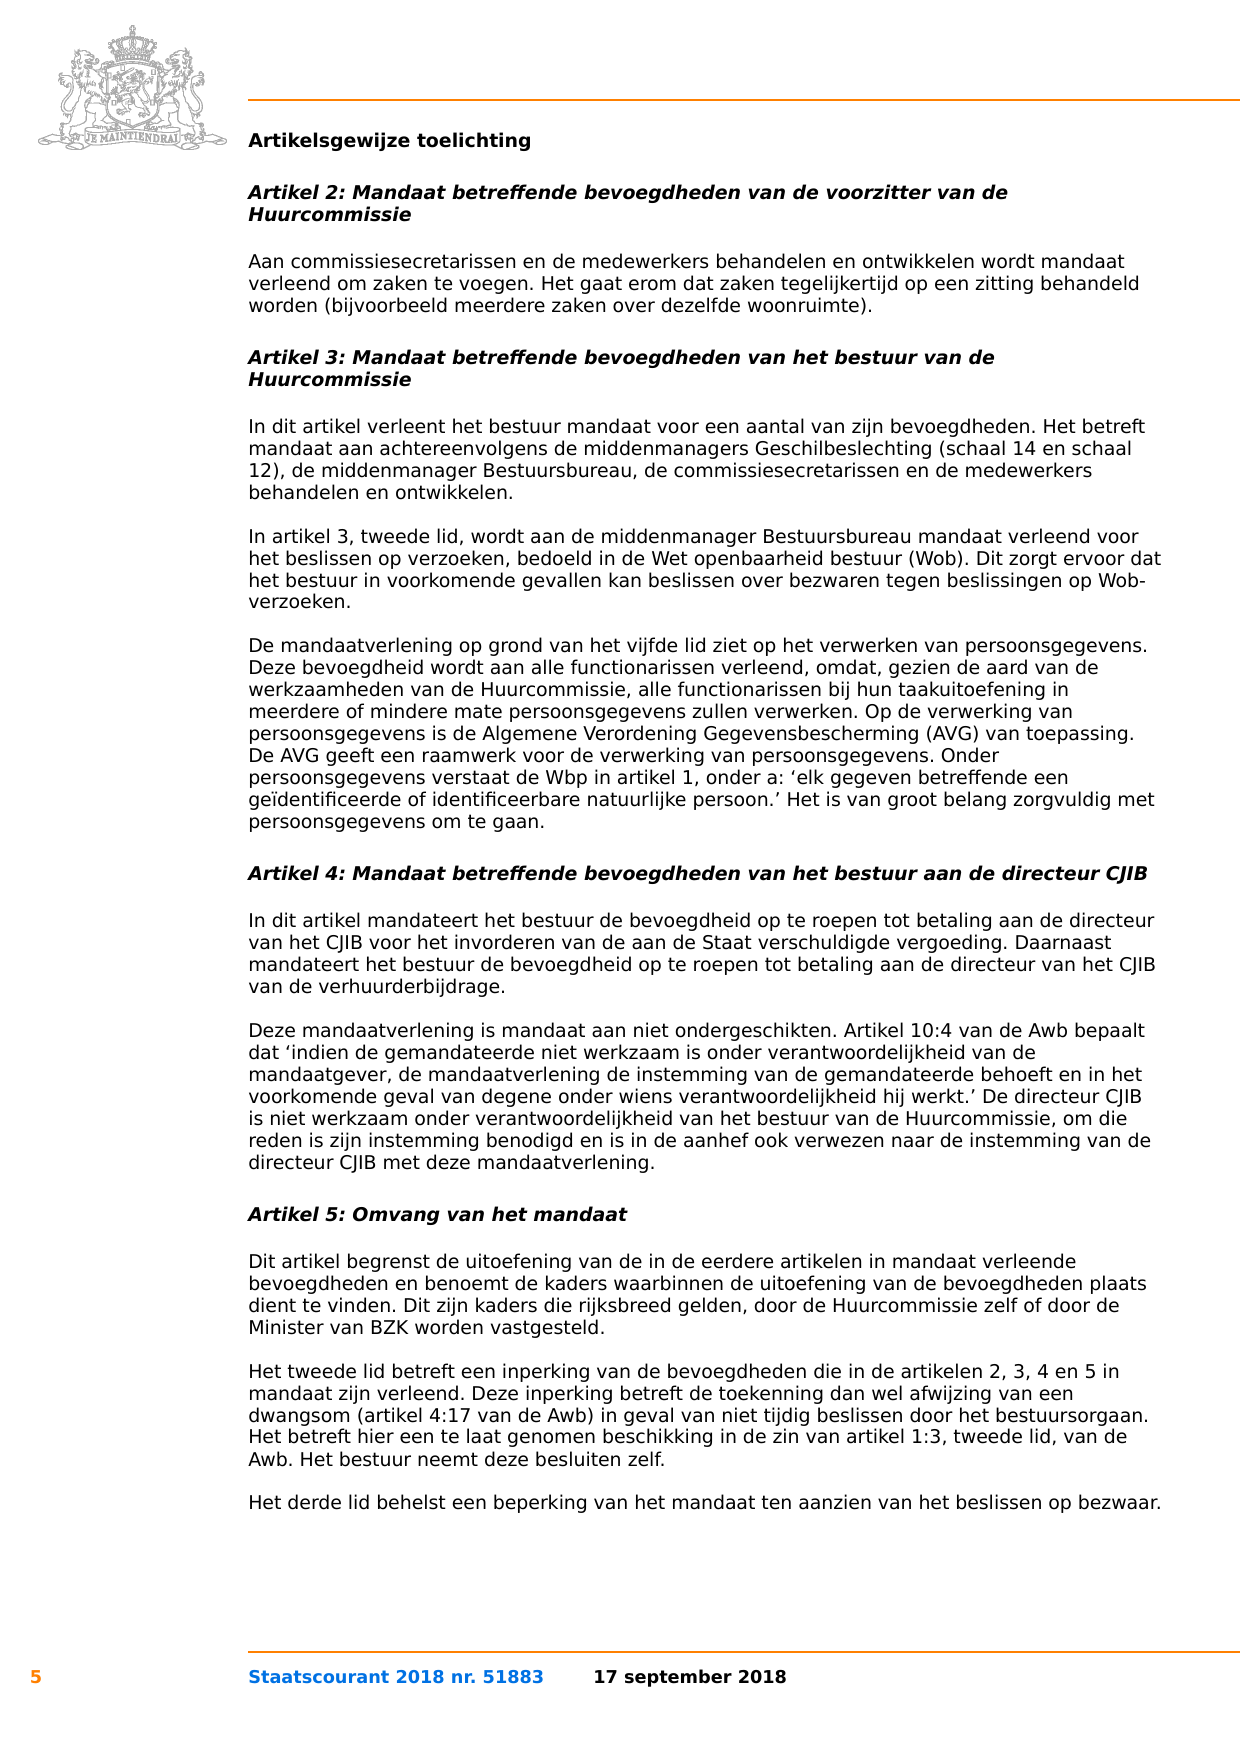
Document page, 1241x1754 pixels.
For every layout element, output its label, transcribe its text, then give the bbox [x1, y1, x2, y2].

subtitle Artikel 2: Mandaat betreffende bevoegdheden van de voorzitter van de Huurcommissie [248, 182, 1163, 226]
text Deze mandaatverlening is mandaat aan niet ondergeschikten. Artikel 10:4 van de Awb bepaalt dat ‘indien de gemandateerde niet werkzaam is onder verantwoordelijkheid van de mandaatgever, de mandaatverlening de instemming van de gemandateerde behoeft en in het voorkomende geval van degene onder wiens verantwoordelijkheid hij werkt.’ De directeur CJIB is niet werkzaam onder verantwoordelijkheid van het bestuur van de Huurcommissie, om die reden is zijn instemming benodigd en is in de aanhef ook verwezen naar de instemming van de directeur CJIB met deze mandaatverlening. [248, 1020, 1163, 1174]
subtitle Artikel 5: Omvang van het mandaat [248, 1204, 1163, 1226]
text In artikel 3, tweede lid, wordt aan de middenmanager Bestuursbureau mandaat verleend voor het beslissen op verzoeken, bedoeld in de Wet openbaarheid bestuur (Wob). Dit zorgt ervoor dat het bestuur in voorkomende gevallen kan beslissen over bezwaren tegen beslissingen op Wob-verzoeken. [248, 526, 1163, 613]
subtitle Artikelsgewijze toelichting [248, 130, 1163, 152]
text Het tweede lid betreft een inperking van de bevoegdheden die in de artikelen 2, 3, 4 en 5 in mandaat zijn verleend. Deze inperking betreft de toekenning dan wel afwijzing van een dwangsom (artikel 4:17 van de Awb) in geval van niet tijdig beslissen door het bestuursorgaan. Het betreft hier een te laat genomen beschikking in de zin van artikel 1:3, tweede lid, van de Awb. Het bestuur neemt deze besluiten zelf. [248, 1361, 1163, 1470]
text In dit artikel mandateert het bestuur de bevoegdheid op te roepen tot betaling aan de directeur van het CJIB voor het invorderen van de aan de Staat verschuldigde vergoeding. Daarnaast mandateert het bestuur de bevoegdheid op te roepen tot betaling aan de directeur van het CJIB van de verhuurderbijdrage. [248, 910, 1163, 998]
text De mandaatverlening op grond van het vijfde lid ziet op het verwerken van persoonsgegevens. Deze bevoegdheid wordt aan alle functionarissen verleend, omdat, gezien de aard van de werkzaamheden van de Huurcommissie, alle functionarissen bij hun taakuitoefening in meerdere of mindere mate persoonsgegevens zullen verwerken. Op de verwerking van persoonsgegevens is de Algemene Verordening Gegevensbescherming (AVG) van toepassing. De AVG geeft een raamwerk voor de verwerking van persoonsgegevens. Onder persoonsgegevens verstaat de Wbp in artikel 1, onder a: ‘elk gegeven betreffende een geïdentificeerde of identificeerbare natuurlijke persoon.’ Het is van groot belang zorgvuldig met persoonsgegevens om te gaan. [248, 635, 1163, 833]
text In dit artikel verleent het bestuur mandaat voor een aantal van zijn bevoegdheden. Het betreft mandaat aan achtereenvolgens de middenmanagers Geschilbeslechting (schaal 14 en schaal 12), de middenmanager Bestuursbureau, de commissiesecretarissen en de medewerkers behandelen en ontwikkelen. [248, 416, 1163, 504]
subtitle Artikel 3: Mandaat betreffende bevoegdheden van het bestuur van de Huurcommissie [248, 347, 1163, 391]
text Dit artikel begrenst de uitoefening van de in de eerdere artikelen in mandaat verleende bevoegdheden en benoemt de kaders waarbinnen de uitoefening van de bevoegdheden plaats dient te vinden. Dit zijn kaders die rijksbreed gelden, door de Huurcommissie zelf of door de Minister van BZK worden vastgesteld. [248, 1251, 1163, 1339]
text Het derde lid behelst een beperking van het mandaat ten aanzien van het beslissen op bezwaar. [248, 1492, 1163, 1514]
text Aan commissiesecretarissen en de medewerkers behandelen en ontwikkelen wordt mandaat verleend om zaken te voegen. Het gaat erom dat zaken tegelijkertijd op een zitting behandeld worden (bijvoorbeeld meerdere zaken over dezelfde woonruimte). [248, 251, 1163, 317]
subtitle Artikel 4: Mandaat betreffende bevoegdheden van het bestuur aan de directeur CJIB [248, 863, 1163, 885]
picture [38, 25, 227, 150]
